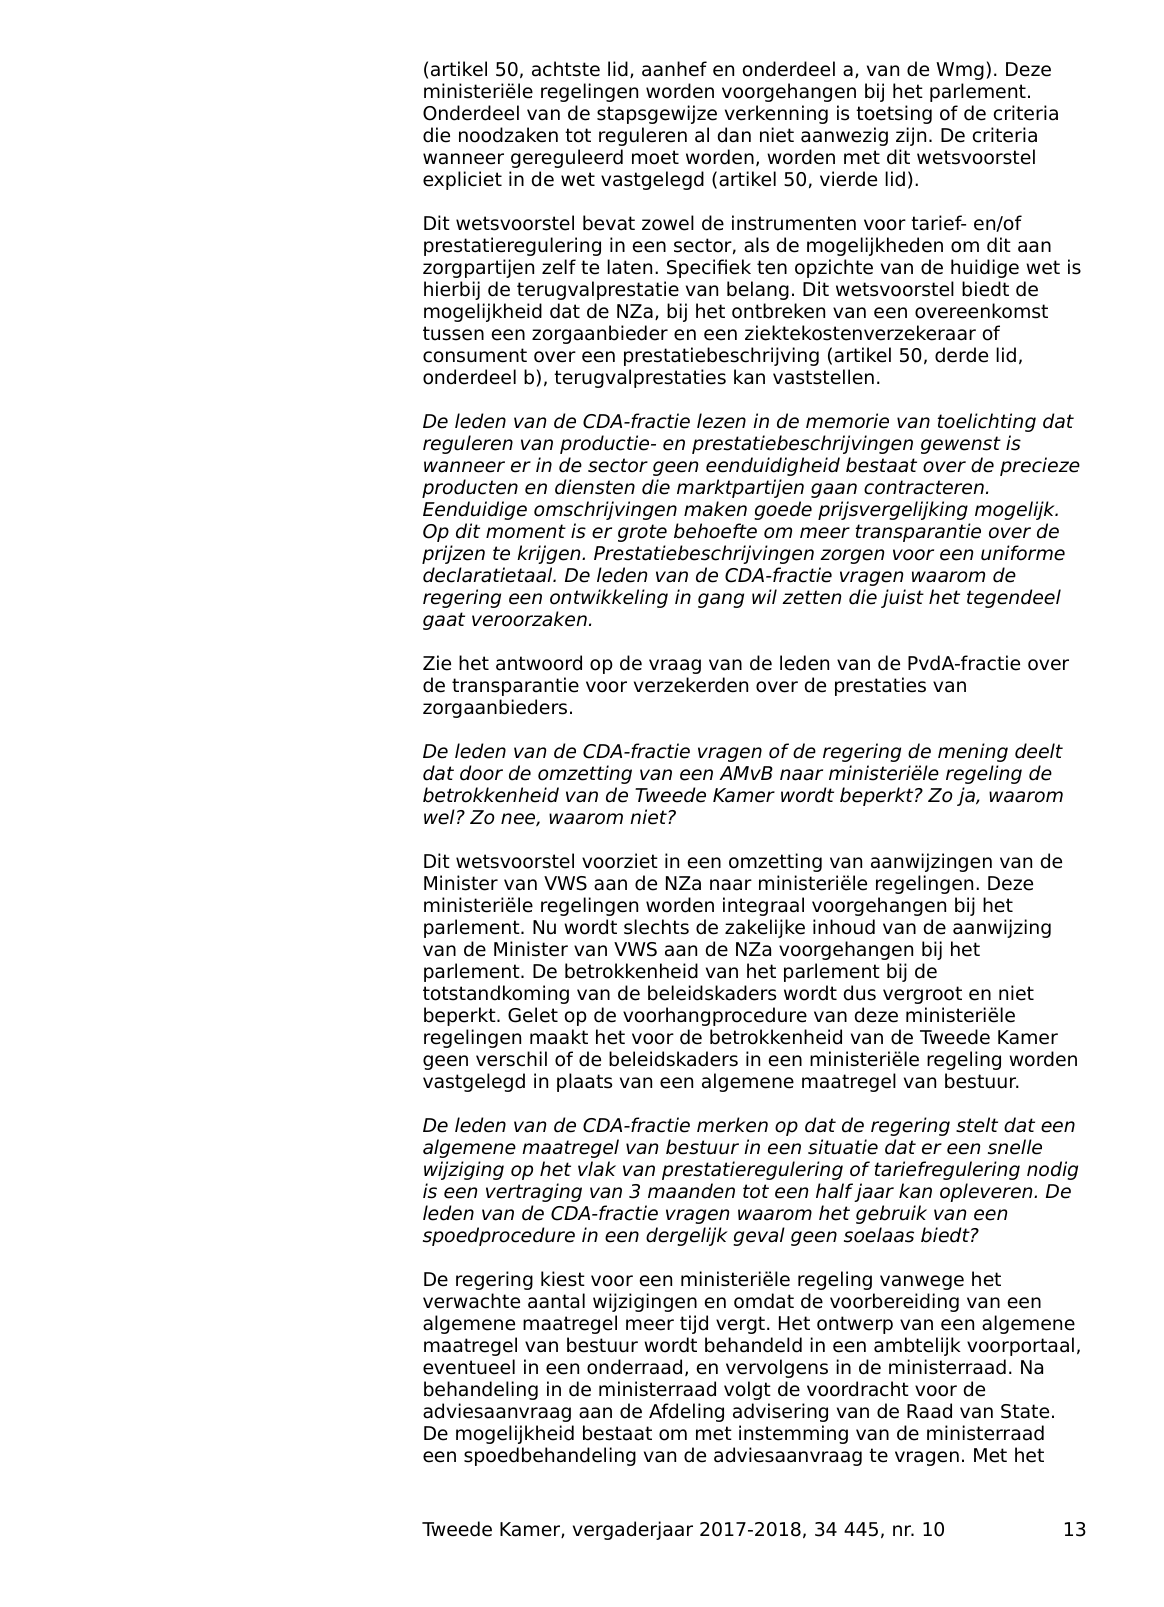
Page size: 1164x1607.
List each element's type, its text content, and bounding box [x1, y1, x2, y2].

text De leden van de CDA-fractie merken op dat de regering stelt dat een algemene maatregel van bestuur in een situatie dat er een snelle wijziging op het vlak van prestatieregulering of tariefregulering nodig is een vertraging van 3 maanden tot een half jaar kan opleveren. De leden van de CDA-fractie vragen waarom het gebruik van een spoedprocedure in een dergelijk geval geen soelaas biedt? [422, 1115, 1087, 1247]
text De regering kiest voor een ministeriële regeling vanwege het verwachte aantal wijzigingen en omdat de voorbereiding van een algemene maatregel meer tijd vergt. Het ontwerp van een algemene maatregel van bestuur wordt behandeld in een ambtelijk voorportaal, eventueel in een onderraad, en vervolgens in de ministerraad. Na behandeling in de ministerraad volgt de voordracht voor de adviesaanvraag aan de Afdeling advisering van de Raad van State. De mogelijkheid bestaat om met instemming van de ministerraad een spoedbehandeling van de adviesaanvraag te vragen. Met het [422, 1269, 1087, 1467]
text Dit wetsvoorstel voorziet in een omzetting van aanwijzingen van de Minister van VWS aan de NZa naar ministeriële regelingen. Deze ministeriële regelingen worden integraal voorgehangen bij het parlement. Nu wordt slechts de zakelijke inhoud van de aanwijzing van de Minister van VWS aan de NZa voorgehangen bij het parlement. De betrokkenheid van het parlement bij de totstandkoming van de beleidskaders wordt dus vergroot en niet beperkt. Gelet op de voorhangprocedure van deze ministeriële regelingen maakt het voor de betrokkenheid van de Tweede Kamer geen verschil of de beleidskaders in een ministeriële regeling worden vastgelegd in plaats van een algemene maatregel van bestuur. [422, 851, 1087, 1093]
text Dit wetsvoorstel bevat zowel de instrumenten voor tarief- en/of prestatieregulering in een sector, als de mogelijkheden om dit aan zorgpartijen zelf te laten. Specifiek ten opzichte van de huidige wet is hierbij de terugvalprestatie van belang. Dit wetsvoorstel biedt de mogelijkheid dat de NZa, bij het ontbreken van een overeenkomst tussen een zorgaanbieder en een ziektekostenverzekeraar of consument over een prestatiebeschrijving (artikel 50, derde lid, onderdeel b), terugvalprestaties kan vaststellen. [422, 213, 1087, 389]
text De leden van de CDA-fractie lezen in de memorie van toelichting dat reguleren van productie- en prestatiebeschrijvingen gewenst is wanneer er in de sector geen eenduidigheid bestaat over de precieze producten en diensten die marktpartijen gaan contracteren. Eenduidige omschrijvingen maken goede prijsvergelijking mogelijk. Op dit moment is er grote behoefte om meer transparantie over de prijzen te krijgen. Prestatiebeschrijvingen zorgen voor een uniforme declaratietaal. De leden van de CDA-fractie vragen waarom de regering een ontwikkeling in gang wil zetten die juist het tegendeel gaat veroorzaken. [422, 411, 1087, 631]
text De leden van de CDA-fractie vragen of de regering de mening deelt dat door de omzetting van een AMvB naar ministeriële regeling de betrokkenheid van de Tweede Kamer wordt beperkt? Zo ja, waarom wel? Zo nee, waarom niet? [422, 741, 1087, 829]
text Zie het antwoord op de vraag van de leden van de PvdA-fractie over de transparantie voor verzekerden over de prestaties van zorgaanbieders. [422, 653, 1087, 719]
text (artikel 50, achtste lid, aanhef en onderdeel a, van de Wmg). Deze ministeriële regelingen worden voorgehangen bij het parlement. Onderdeel van de stapsgewijze verkenning is toetsing of de criteria die noodzaken tot reguleren al dan niet aanwezig zijn. De criteria wanneer gereguleerd moet worden, worden met dit wetsvoorstel expliciet in de wet vastgelegd (artikel 50, vierde lid). [422, 59, 1087, 191]
